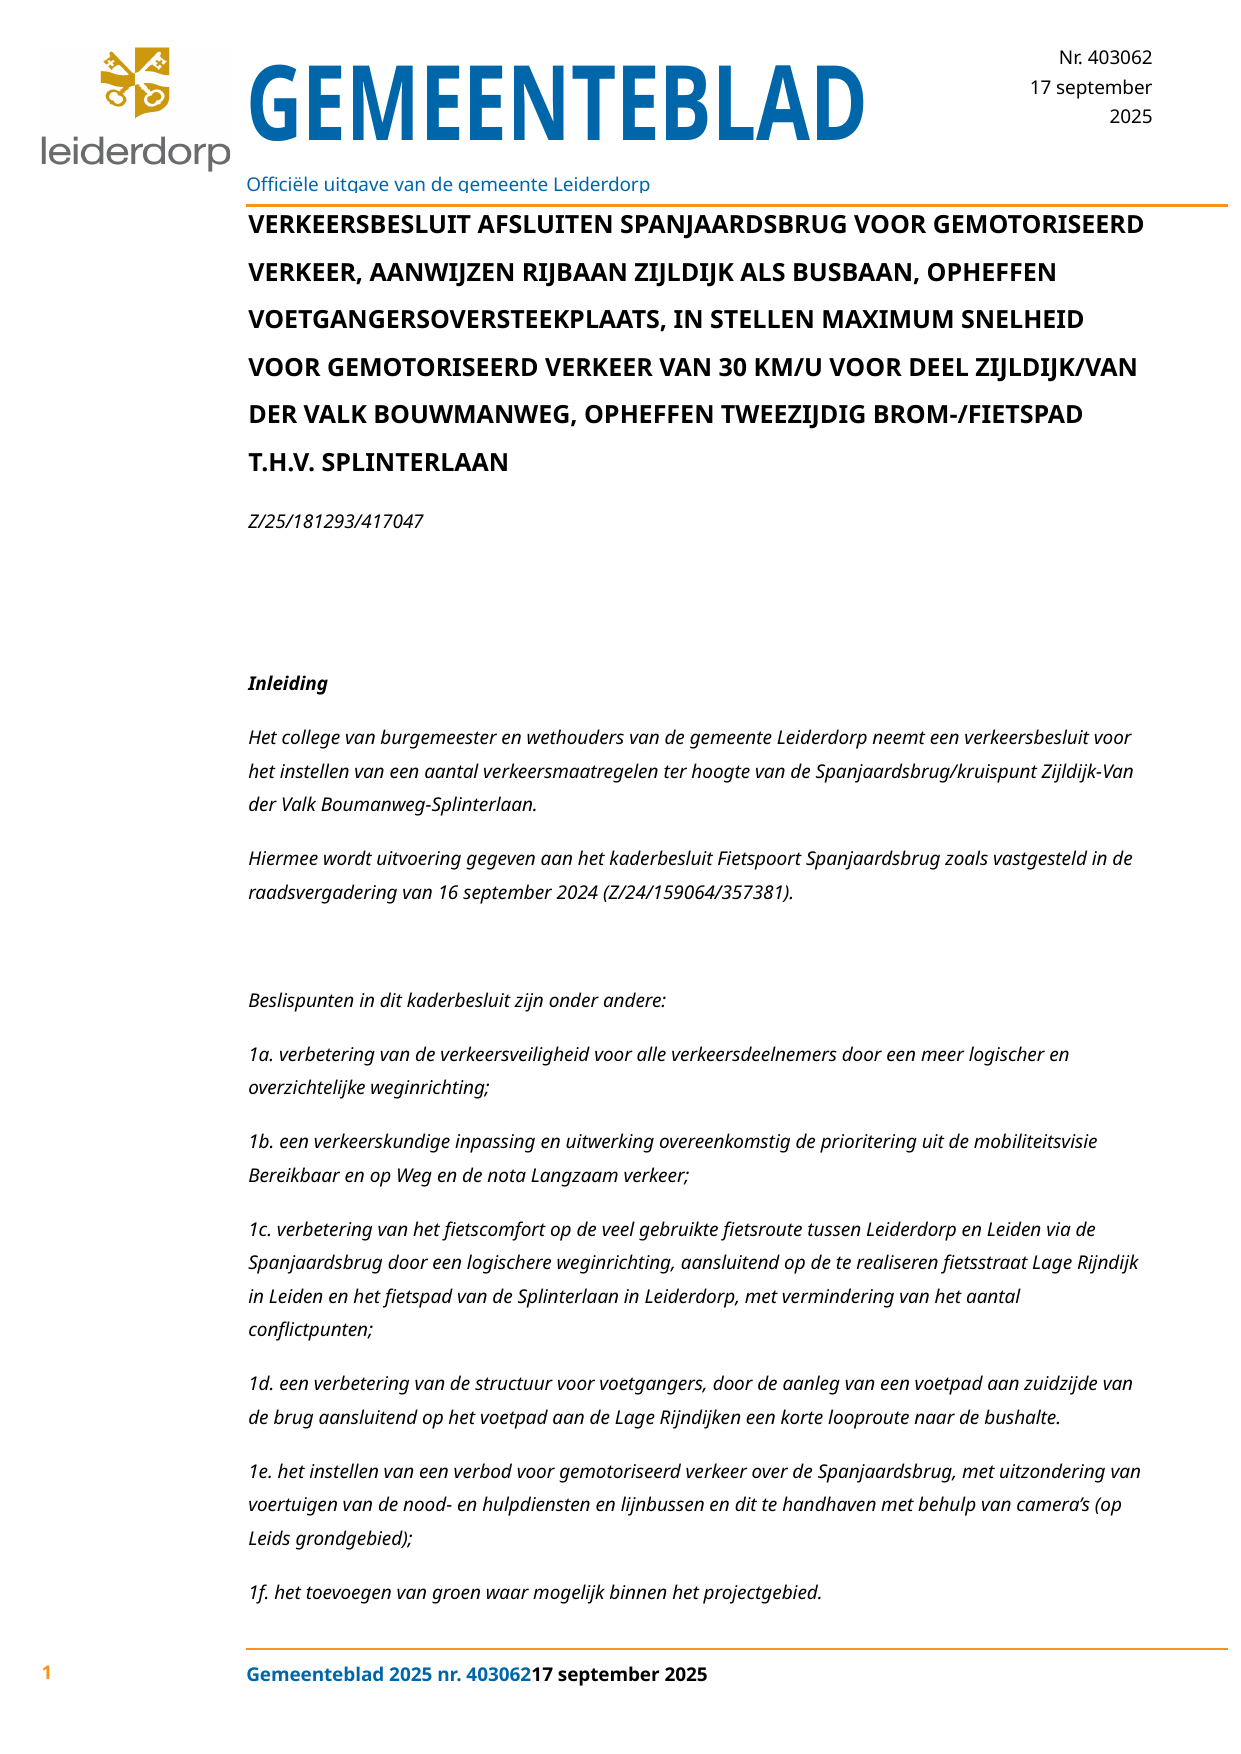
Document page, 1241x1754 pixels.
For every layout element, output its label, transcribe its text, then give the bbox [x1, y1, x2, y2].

text Beslispunten in dit kaderbesluit zijn onder andere: [248, 987, 1152, 1013]
picture [41, 47, 231, 172]
text 1a. verbetering van de verkeersveiligheid voor alle verkeersdeelnemers door een meer logischer en overzichtelijke weginrichting; [248, 1041, 1152, 1100]
text 1c. verbetering van het fietscomfort op de veel gebruikte fietsroute tussen Leiderdorp en Leiden via de Spanjaardsbrug door een logischere weginrichting, aansluitend op de te realiseren fietsstraat Lage Rijndijk in Leiden en het fietspad van de Splinterlaan in Leiderdorp, met vermindering van het aantal conflictpunten; [248, 1216, 1152, 1342]
text Het college van burgemeester en wethouders van de gemeente Leiderdorp neemt een verkeersbesluit voor het instellen van een aantal verkeersmaatregelen ter hoogte van de Spanjaardsbrug/kruispunt Zijldijk-Van der Valk Boumanweg-Splinterlaan. [248, 724, 1152, 817]
text 1e. het instellen van een verbod voor gemotoriseerd verkeer over de Spanjaardsbrug, met uitzondering van voertuigen van de nood- en hulpdiensten en lijnbussen en dit te handhaven met behulp van camera’s (op Leids grondgebied); [248, 1458, 1152, 1551]
text Z/25/181293/417047 [248, 508, 1152, 534]
text Inleiding [248, 671, 1152, 696]
text VERKEERSBESLUIT AFSLUITEN SPANJAARDSBRUG VOOR GEMOTORISEERD VERKEER, AANWIJZEN RIJBAAN ZIJLDIJK ALS BUSBAAN, OPHEFFEN VOETGANGERSOVERSTEEKPLAATS, IN STELLEN MAXIMUM SNELHEID VOOR GEMOTORISEERD VERKEER VAN 30 KM/U VOOR DEEL ZIJLDIJK/VAN DER VALK BOUWMANWEG, OPHEFFEN TWEEZIJDIG BROM-/FIETSPAD T.H.V. SPLINTERLAAN [248, 207, 1152, 479]
text 1f. het toevoegen van groen waar mogelijk binnen het projectgebied. [248, 1579, 1152, 1605]
text 1b. een verkeerskundige inpassing en uitwerking overeenkomstig de prioritering uit de mobiliteitsvisie Bereikbaar en op Weg en de nota Langzaam verkeer; [248, 1129, 1152, 1188]
text 1d. een verbetering van de structuur voor voetgangers, door de aanleg van een voetpad aan zuidzijde van de brug aansluitend op het voetpad aan de Lage Rijndijken een korte looproute naar de bushalte. [248, 1371, 1152, 1430]
text Hiermee wordt uitvoering gegeven aan het kaderbesluit Fietspoort Spanjaardsbrug zoals vastgesteld in de raadsvergadering van 16 september 2024 (Z/24/159064/357381). [248, 846, 1152, 905]
